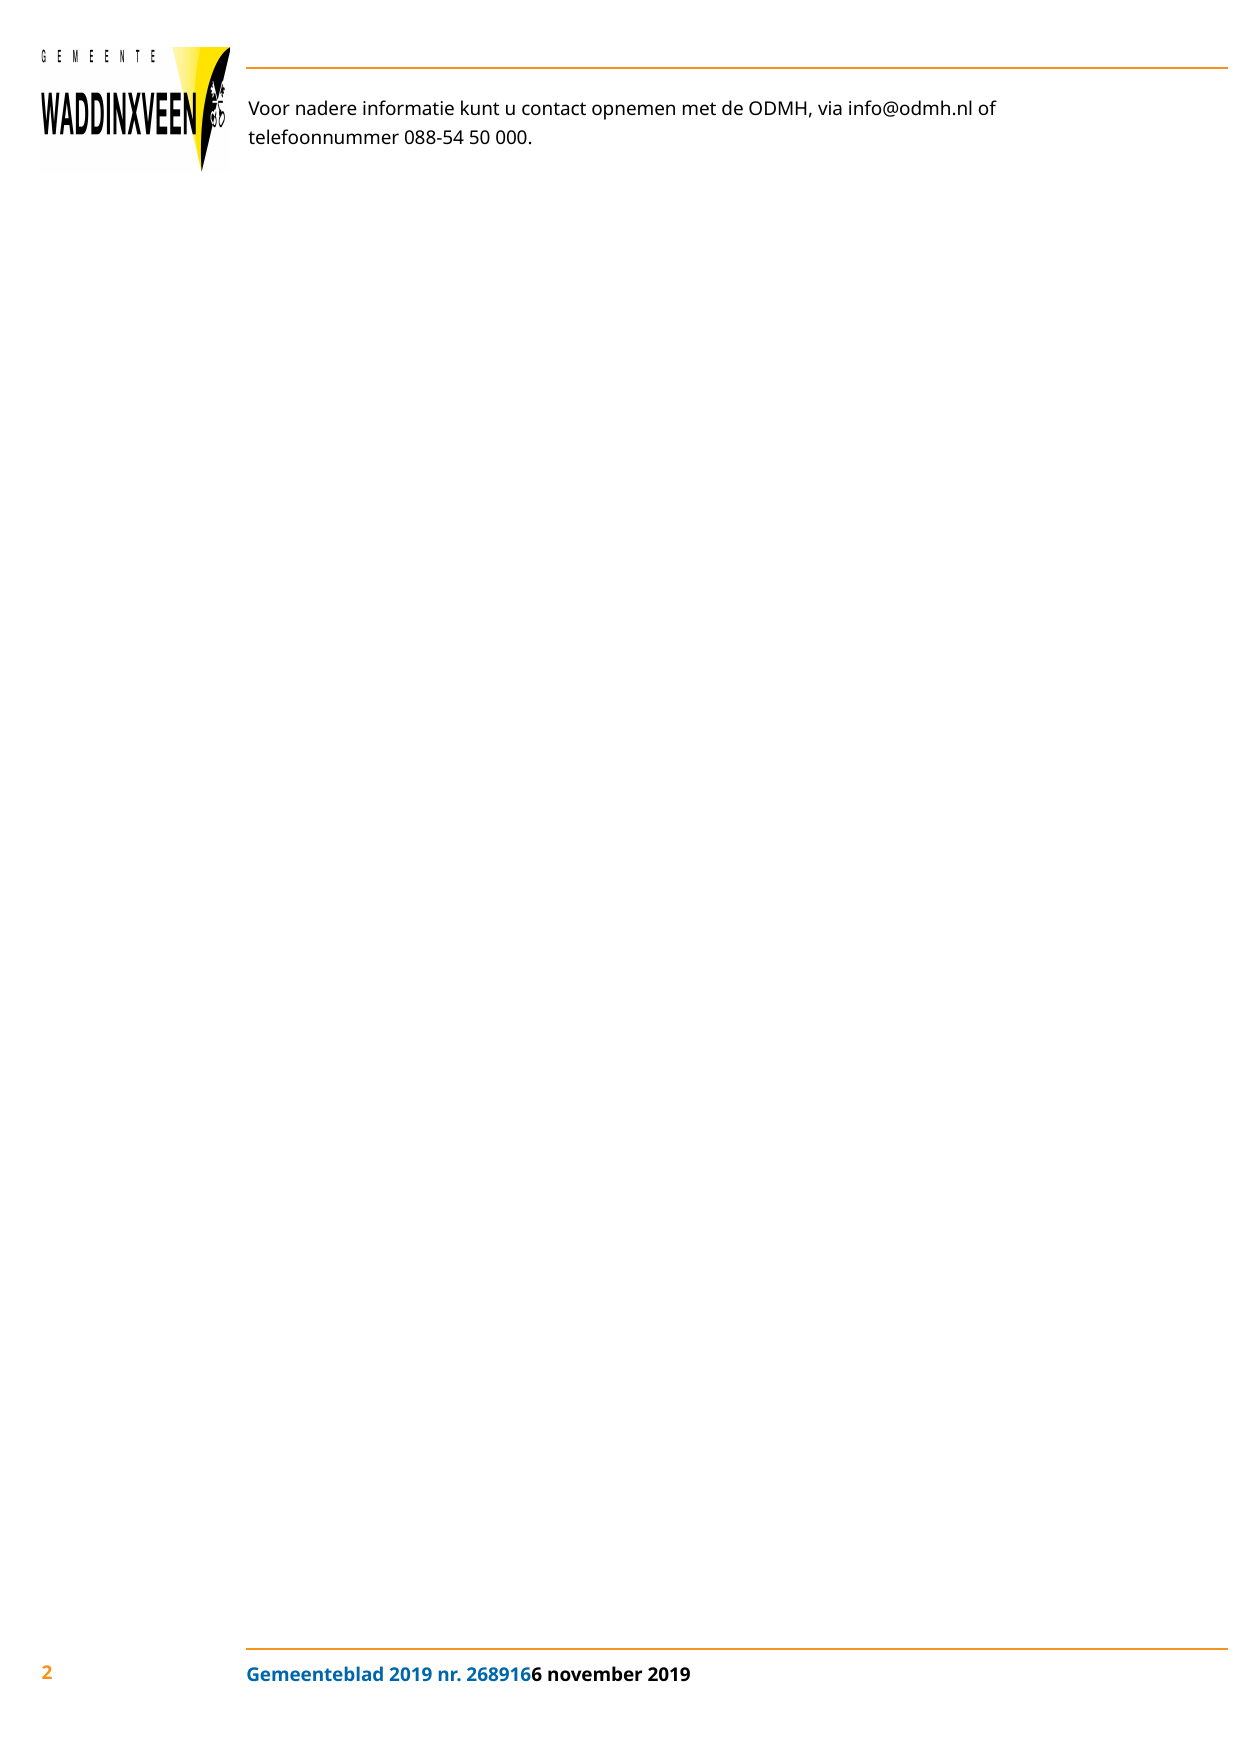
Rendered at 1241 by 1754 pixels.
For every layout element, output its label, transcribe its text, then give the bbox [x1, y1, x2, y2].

text Voor nadere informatie kunt u contact opnemen met de ODMH, via info@odmh.nl of telefoonnummer 088-54 50 000. [248, 95, 1152, 150]
picture [41, 47, 231, 172]
